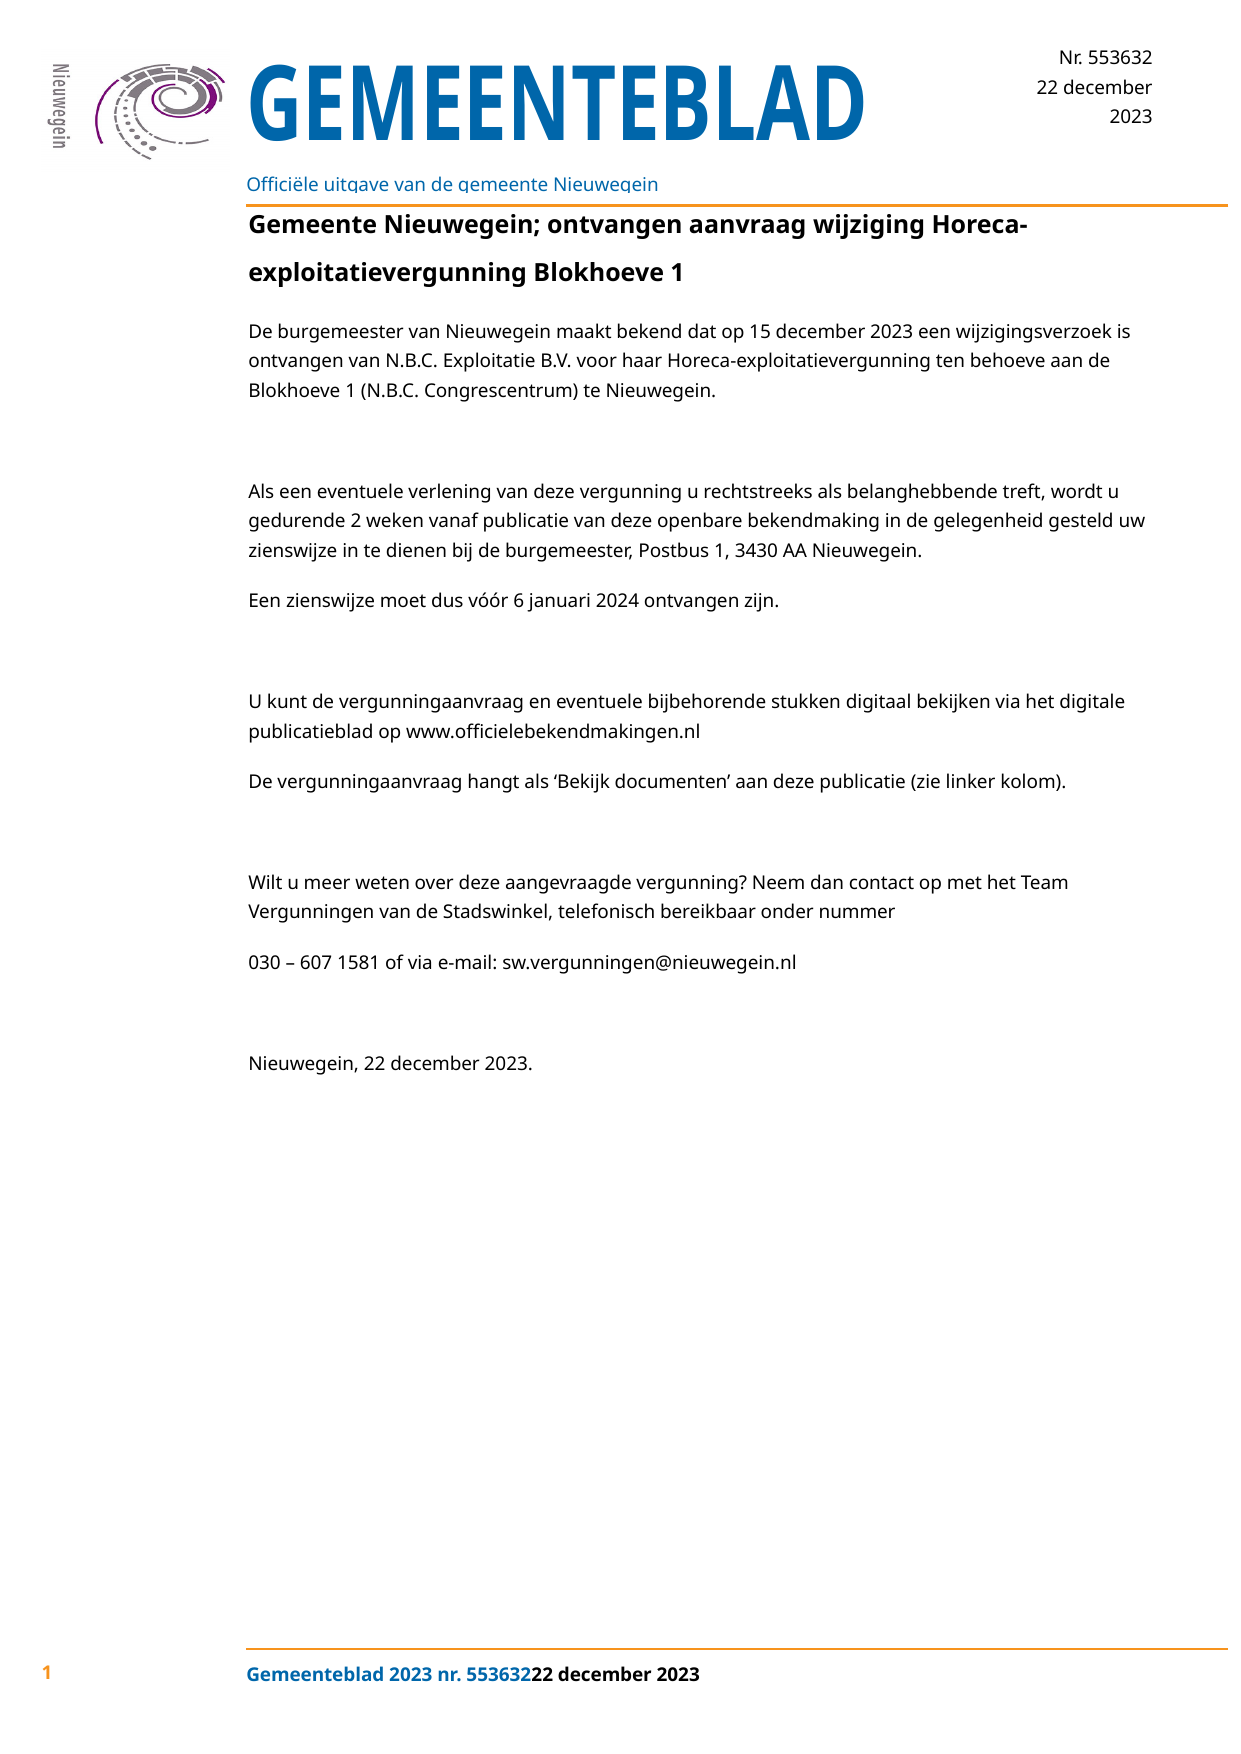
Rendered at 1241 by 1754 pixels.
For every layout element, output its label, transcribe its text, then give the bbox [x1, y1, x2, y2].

text Als een eventuele verlening van deze vergunning u rechtstreeks als belanghebbende treft, wordt u gedurende 2 weken vanaf publicatie van deze openbare bekendmaking in de gelegenheid gesteld uw zienswijze in te dienen bij de burgemeester, Postbus 1, 3430 AA Nieuwegein. [248, 478, 1152, 563]
text U kunt de vergunningaanvraag en eventuele bijbehorende stukken digitaal bekijken via het digitale publicatieblad op www.officielebekendmakingen.nl [248, 688, 1152, 744]
text Gemeente Nieuwegein; ontvangen aanvraag wijziging Horeca-exploitatievergunning Blokhoeve 1 [248, 207, 1152, 288]
text Een zienswijze moet dus vóór 6 januari 2024 ontvangen zijn. [248, 587, 1152, 613]
text Wilt u meer weten over deze aangevraagde vergunning? Neem dan contact op met het Team Vergunningen van de Stadswinkel, telefonisch bereikbaar onder nummer [248, 869, 1152, 924]
text De burgemeester van Nieuwegein maakt bekend dat op 15 december 2023 een wijzigingsverzoek is ontvangen van N.B.C. Exploitatie B.V. voor haar Horeca-exploitatievergunning ten behoeve aan de Blokhoeve 1 (N.B.C. Congrescentrum) te Nieuwegein. [248, 318, 1152, 403]
picture [41, 47, 231, 172]
text Nieuwegein, 22 december 2023. [248, 1050, 1152, 1076]
text 030 – 607 1581 of via e-mail: sw.vergunningen@nieuwegein.nl [248, 949, 1152, 975]
text De vergunningaanvraag hangt als ‘Bekijk documenten’ aan deze publicatie (zie linker kolom). [248, 768, 1152, 794]
